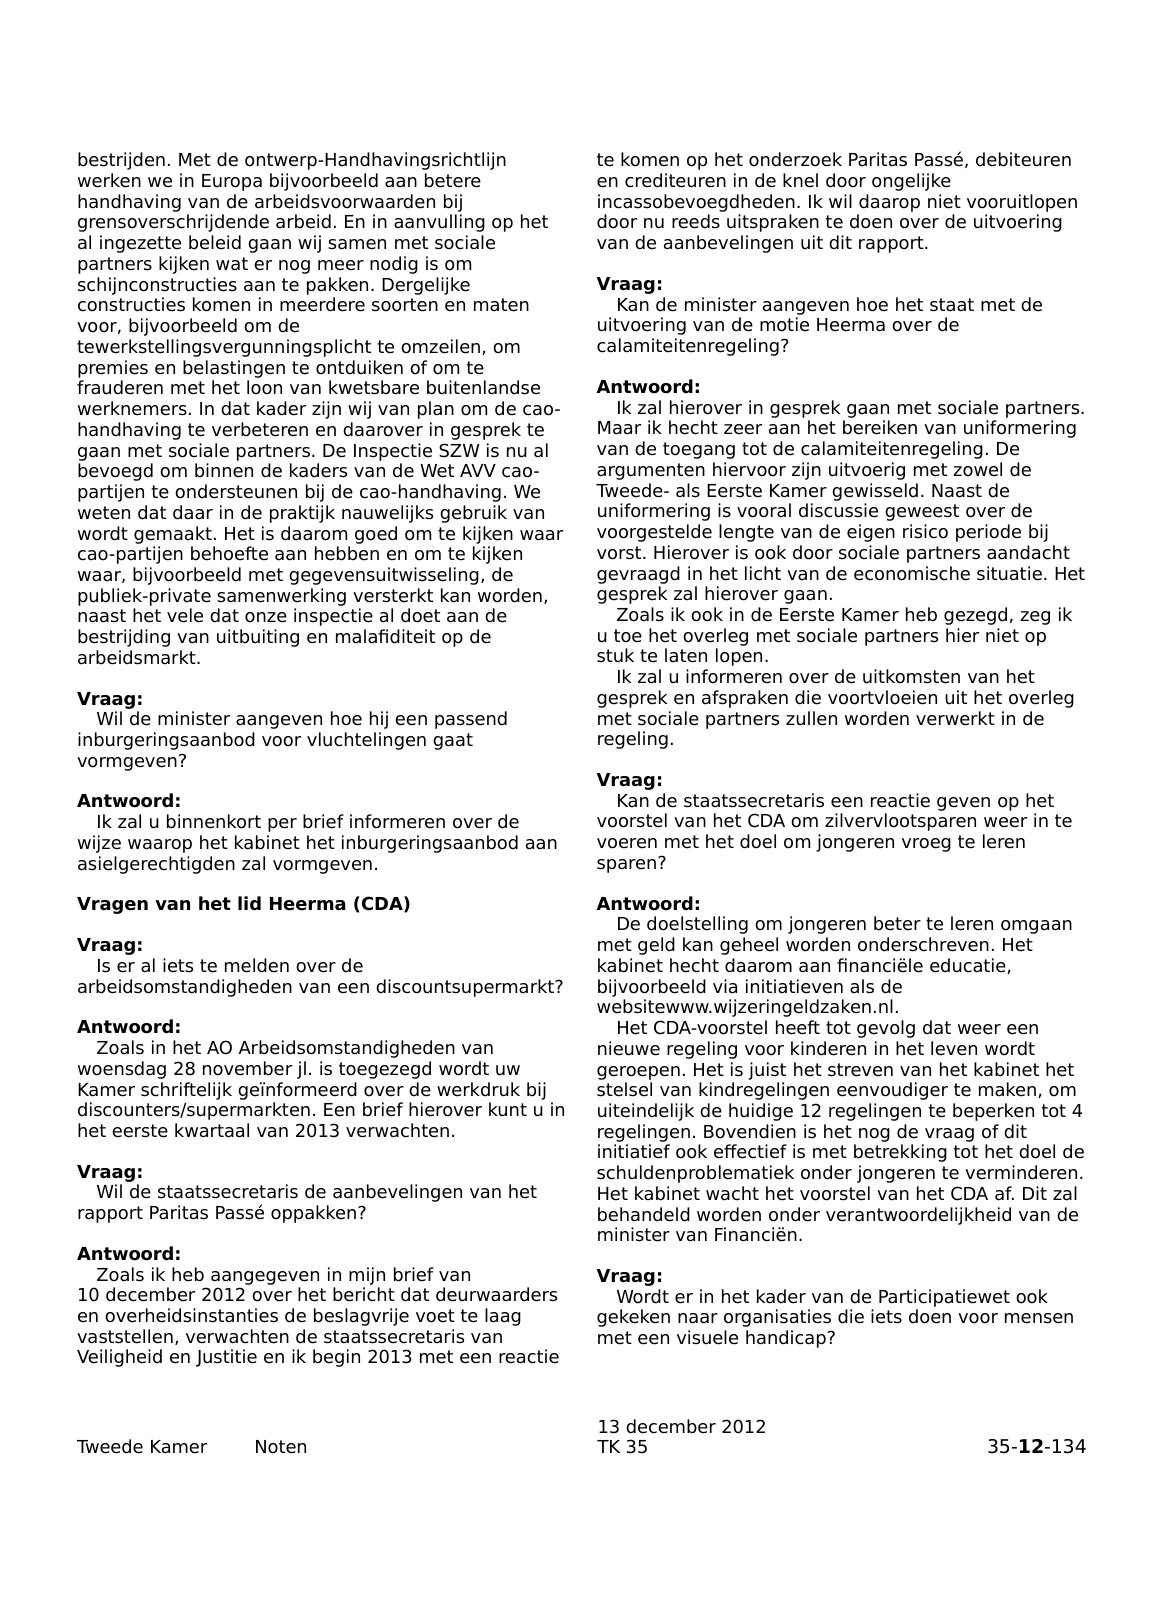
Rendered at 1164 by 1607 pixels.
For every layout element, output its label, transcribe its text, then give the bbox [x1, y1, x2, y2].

text Ik zal u informeren over de uitkomsten van het gesprek en afspraken die voortvloeien uit het overleg met sociale partners zullen worden verwerkt in de regeling. [596, 667, 1087, 750]
text Wil de minister aangeven hoe hij een passend inburgeringsaanbod voor vluchtelingen gaat vormgeven? [77, 709, 567, 771]
text Vraag: [596, 274, 1087, 294]
text Zoals ik heb aangegeven in mijn brief van 10 december 2012 over het bericht dat deurwaarders en overheidsinstanties de beslagvrije voet te laag vaststellen, verwachten de staatssecretaris van Veiligheid en Justitie en ik begin 2013 met een reactie [77, 1264, 567, 1368]
text Zoals in het AO Arbeidsomstandigheden van woensdag 28 november jl. is toegezegd wordt uw Kamer schriftelijk geïnformeerd over de werkdruk bij discounters/supermarkten. Een brief hierover kunt u in het eerste kwartaal van 2013 verwachten. [77, 1038, 567, 1142]
text Antwoord: [77, 1017, 567, 1038]
text Antwoord: [77, 1244, 567, 1264]
text Ik zal u binnenkort per brief informeren over de wijze waarop het kabinet het inburgeringsaanbod aan asielgerechtigden zal vormgeven. [77, 812, 567, 874]
text Het CDA-voorstel heeft tot gevolg dat weer een nieuwe regeling voor kinderen in het leven wordt geroepen. Het is juist het streven van het kabinet het stelsel van kindregelingen eenvoudiger te maken, om uiteindelijk de huidige 12 regelingen te beperken tot 4 regelingen. Bovendien is het nog de vraag of dit initiatief ook effectief is met betrekking tot het doel de schuldenproblematiek onder jongeren te verminderen. Het kabinet wacht het voorstel van het CDA af. Dit zal behandeld worden onder verantwoordelijkheid van de minister van Financiën. [596, 1018, 1087, 1246]
text Zoals ik ook in de Eerste Kamer heb gezegd, zeg ik u toe het overleg met sociale partners hier niet op stuk te laten lopen. [596, 605, 1087, 667]
text Ik zal hierover in gesprek gaan met sociale partners. Maar ik hecht zeer aan het bereiken van uniformering van de toegang tot de calamiteitenregeling. De argumenten hiervoor zijn uitvoerig met zowel de Tweede- als Eerste Kamer gewisseld. Naast de uniformering is vooral discussie geweest over de voorgestelde lengte van de eigen risico periode bij vorst. Hierover is ook door sociale partners aandacht gevraagd in het licht van de economische situatie. Het gesprek zal hierover gaan. [596, 397, 1087, 605]
text Kan de staatssecretaris een reactie geven op het voorstel van het CDA om zilvervlootsparen weer in te voeren met het doel om jongeren vroeg te leren sparen? [596, 791, 1087, 873]
text De doelstelling om jongeren beter te leren omgaan met geld kan geheel worden onderschreven. Het kabinet hecht daarom aan financiële educatie, bijvoorbeeld via initiatieven als de websitewww.wijzeringeldzaken.nl. [596, 914, 1087, 1018]
text Vraag: [596, 1266, 1087, 1287]
text Vraag: [77, 935, 567, 956]
text Antwoord: [596, 377, 1087, 397]
text Vraag: [596, 770, 1087, 791]
text Vraag: [77, 688, 567, 709]
text Wil de staatssecretaris de aanbevelingen van het rapport Paritas Passé oppakken? [77, 1182, 567, 1224]
text Vraag: [77, 1162, 567, 1182]
text bestrijden. Met de ontwerp-Handhavingsrichtlijn werken we in Europa bijvoorbeeld aan betere handhaving van de arbeidsvoorwaarden bij grensoverschrijdende arbeid. En in aanvulling op het al ingezette beleid gaan wij samen met sociale partners kijken wat er nog meer nodig is om schijnconstructies aan te pakken. Dergelijke constructies komen in meerdere soorten en maten voor, bijvoorbeeld om de tewerkstellingsvergunningsplicht te omzeilen, om premies en belastingen te ontduiken of om te frauderen met het loon van kwetsbare buitenlandse werknemers. In dat kader zijn wij van plan om de cao-handhaving te verbeteren en daarover in gesprek te gaan met sociale partners. De Inspectie SZW is nu al bevoegd om binnen de kaders van de Wet AVV cao-partijen te ondersteunen bij de cao-handhaving. We weten dat daar in de praktijk nauwelijks gebruik van wordt gemaakt. Het is daarom goed om te kijken waar cao-partijen behoefte aan hebben en om te kijken waar, bijvoorbeeld met gegevensuitwisseling, de publiek-private samenwerking versterkt kan worden, naast het vele dat onze inspectie al doet aan de bestrijding van uitbuiting en malafiditeit op de arbeidsmarkt. [77, 150, 567, 668]
text Is er al iets te melden over de arbeidsomstandigheden van een discountsupermarkt? [77, 956, 567, 997]
text Vragen van het lid Heerma (CDA) [77, 894, 567, 915]
text Wordt er in het kader van de Participatiewet ook gekeken naar organisaties die iets doen voor mensen met een visuele handicap? [596, 1287, 1087, 1349]
text te komen op het onderzoek Paritas Passé, debiteuren en crediteuren in de knel door ongelijke incassobevoegdheden. Ik wil daarop niet vooruitlopen door nu reeds uitspraken te doen over de uitvoering van de aanbevelingen uit dit rapport. [596, 150, 1087, 254]
text Antwoord: [596, 893, 1087, 914]
text Kan de minister aangeven hoe het staat met de uitvoering van de motie Heerma over de calamiteitenregeling? [596, 294, 1087, 357]
text Antwoord: [77, 791, 567, 812]
